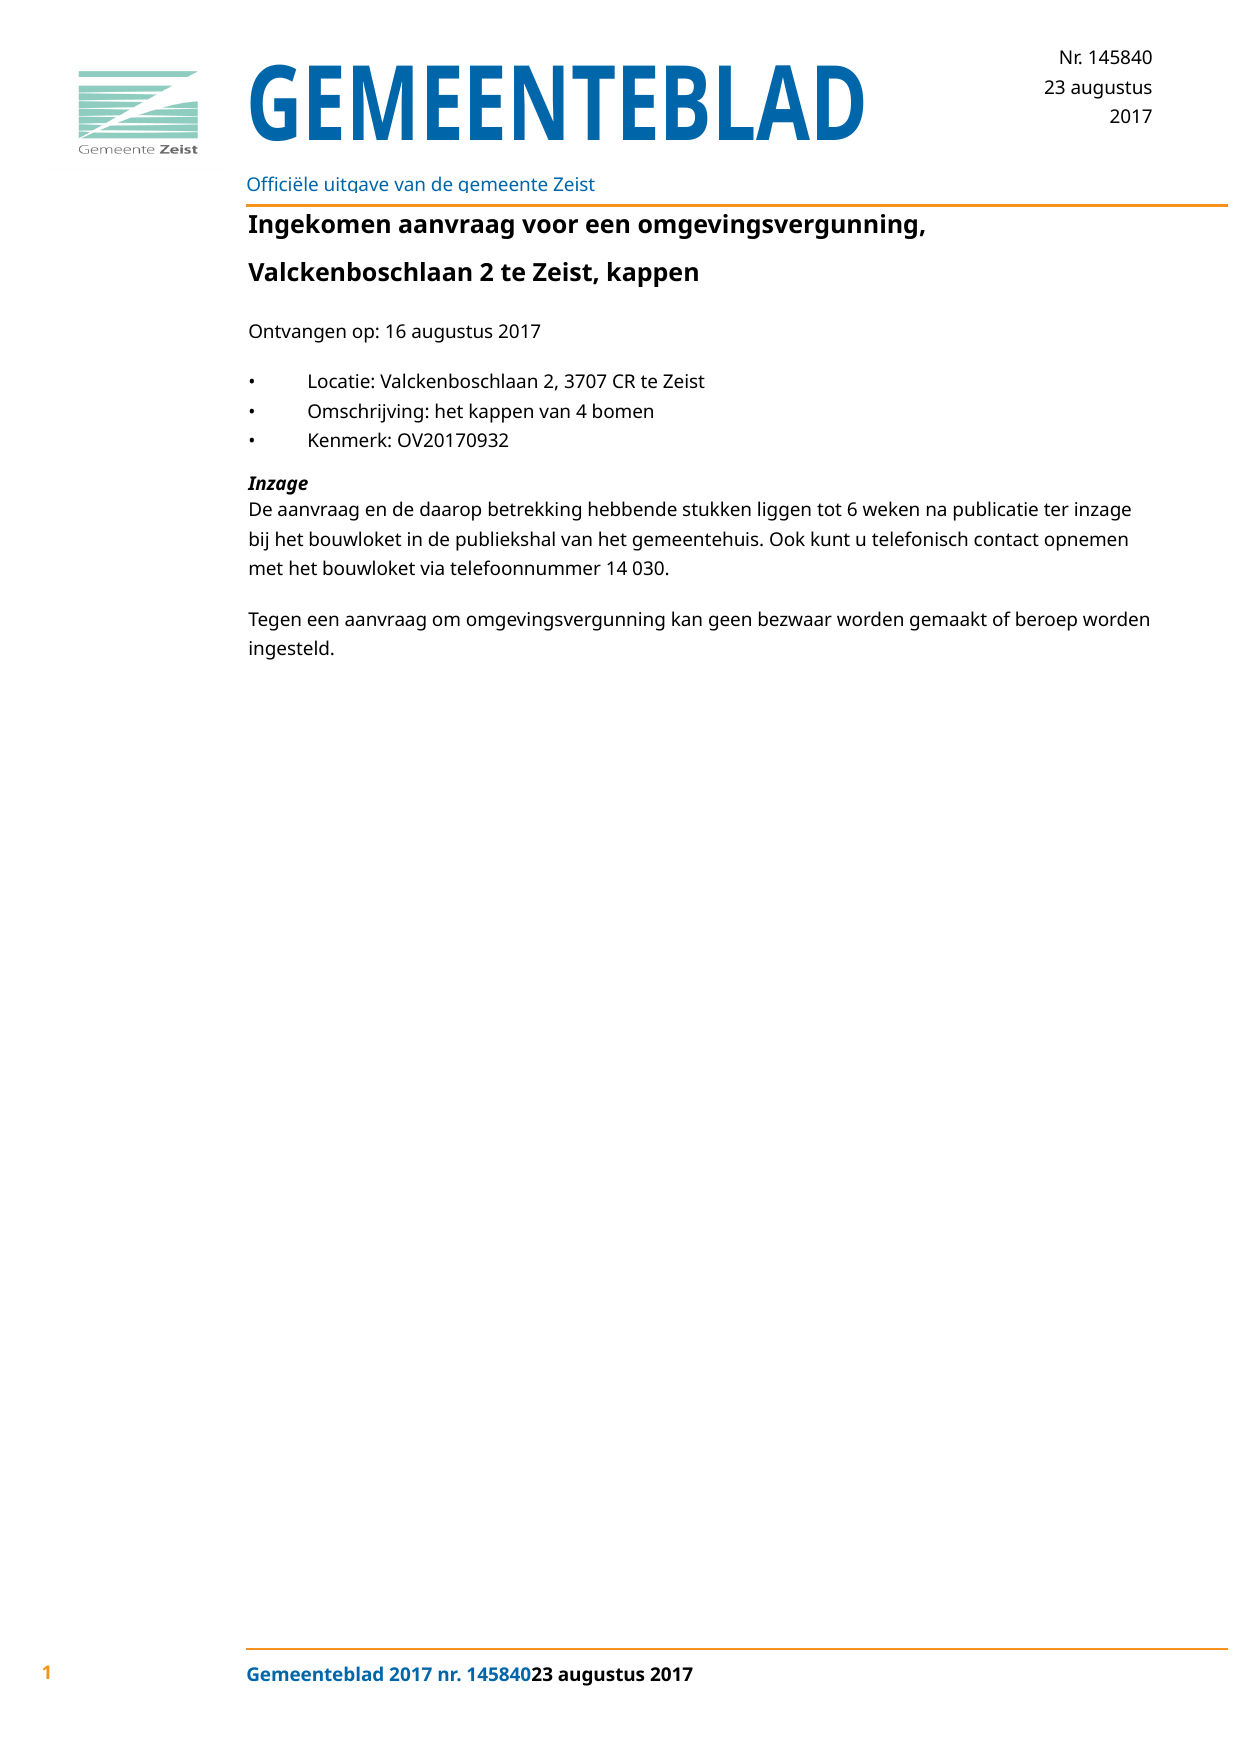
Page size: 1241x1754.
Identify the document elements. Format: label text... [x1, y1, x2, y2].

list Kenmerk: OV20170932 [248, 427, 1152, 453]
text Ontvangen op: 16 augustus 2017 [248, 318, 1152, 344]
text Ingekomen aanvraag voor een omgevingsvergunning, Valckenboschlaan 2 te Zeist, kappen [248, 207, 1152, 288]
picture [41, 47, 231, 172]
list Locatie: Valckenboschlaan 2, 3707 CR te Zeist [248, 368, 1152, 394]
list Omschrijving: het kappen van 4 bomen [248, 398, 1152, 424]
text De aanvraag en de daarop betrekking hebbende stukken liggen tot 6 weken na publicatie ter inzage bij het bouwloket in de publiekshal van het gemeentehuis. Ook kunt u telefonisch contact opnemen met het bouwloket via telefoonnummer 14 030. [248, 496, 1152, 581]
text Inzage [248, 471, 1152, 496]
text Tegen een aanvraag om omgevingsvergunning kan geen bezwaar worden gemaakt of beroep worden ingesteld. [248, 606, 1152, 661]
